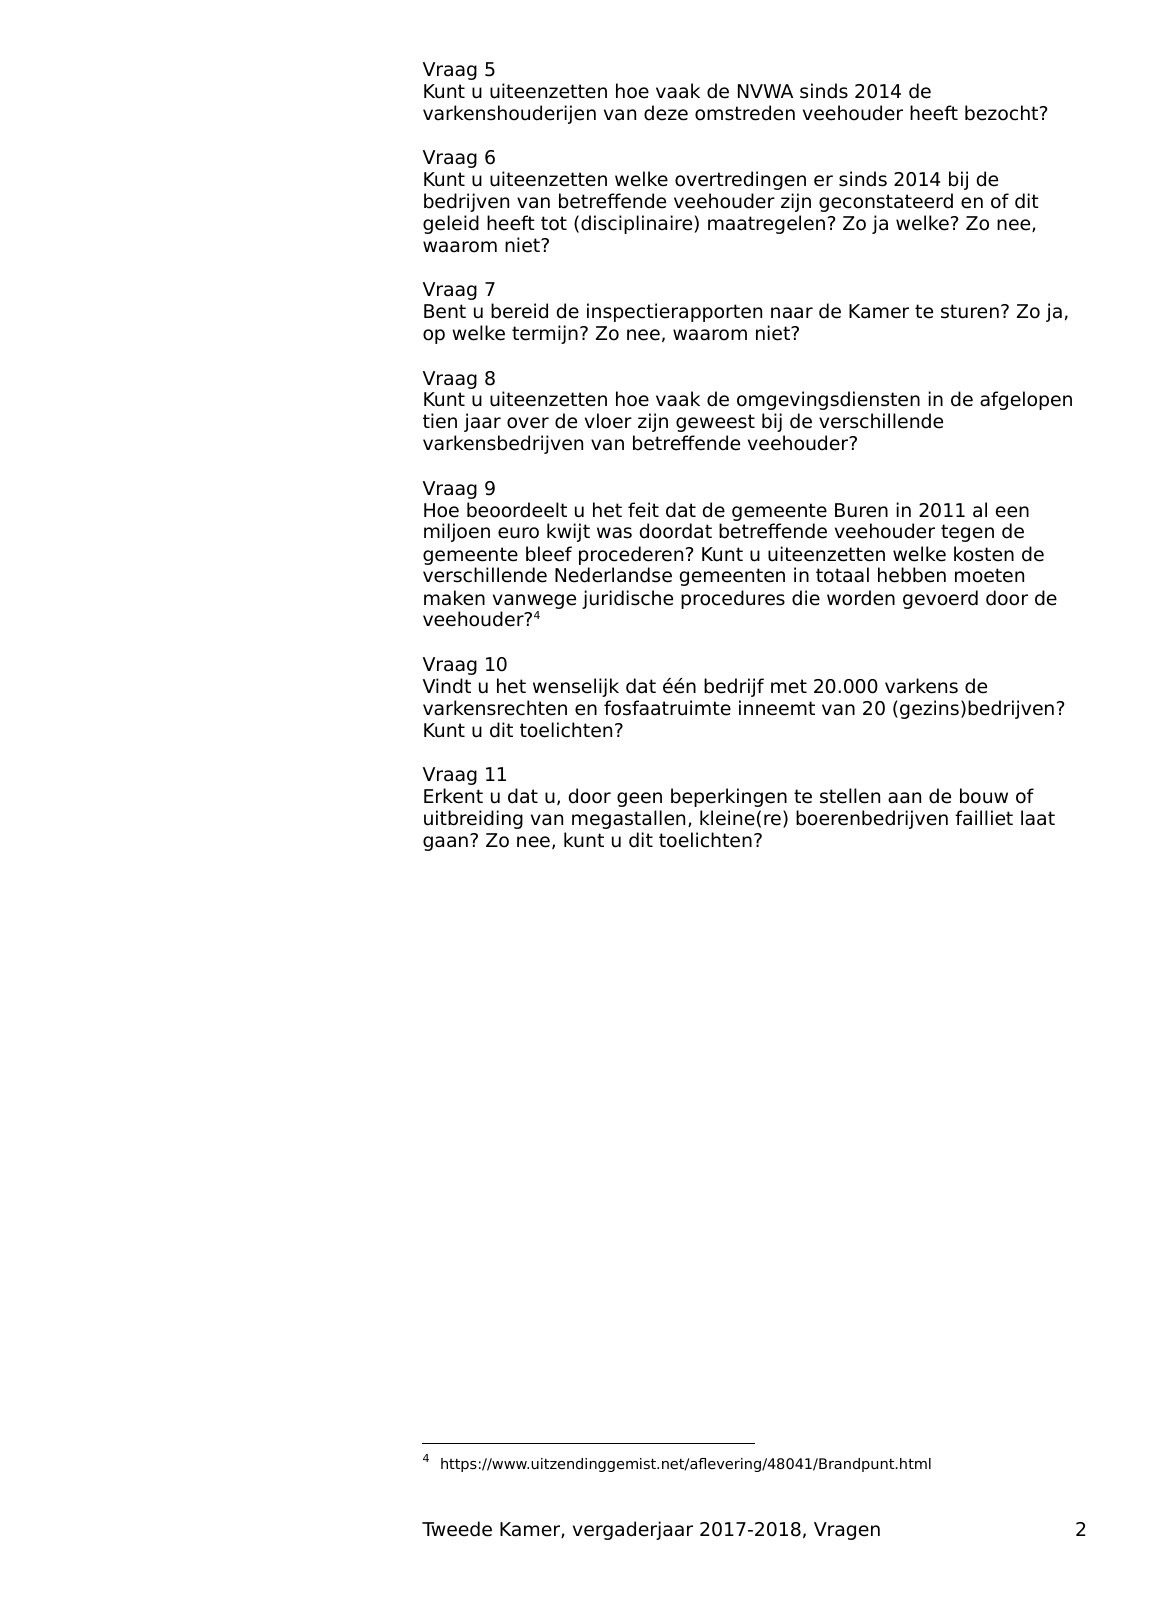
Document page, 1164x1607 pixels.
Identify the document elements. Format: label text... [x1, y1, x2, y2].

text Kunt u uiteenzetten hoe vaak de omgevingsdiensten in de afgelopen tien jaar over de vloer zijn geweest bij de verschillende varkensbedrijven van betreffende veehouder? [422, 389, 1087, 455]
text Vraag 6 [422, 147, 1087, 169]
text Kunt u uiteenzetten hoe vaak de NVWA sinds 2014 de varkenshouderijen van deze omstreden veehouder heeft bezocht? [422, 81, 1087, 125]
text Kunt u uiteenzetten welke overtredingen er sinds 2014 bij de bedrijven van betreffende veehouder zijn geconstateerd en of dit geleid heeft tot (disciplinaire) maatregelen? Zo ja welke? Zo nee, waarom niet? [422, 169, 1087, 257]
text Erkent u dat u, door geen beperkingen te stellen aan de bouw of uitbreiding van megastallen, kleine(re) boerenbedrijven failliet laat gaan? Zo nee, kunt u dit toelichten? [422, 786, 1087, 852]
text Vraag 10 [422, 653, 1087, 676]
text Vindt u het wenselijk dat één bedrijf met 20.000 varkens de varkensrechten en fosfaatruimte inneemt van 20 (gezins)bedrijven? Kunt u dit toelichten? [422, 676, 1087, 741]
text Vraag 7 [422, 279, 1087, 301]
text Vraag 5 [422, 59, 1087, 81]
text Vraag 9 [422, 477, 1087, 499]
text Vraag 8 [422, 367, 1087, 389]
text https://www.uitzendinggemist.net/aflevering/48041/Brandpunt.html [422, 1452, 1087, 1474]
text Hoe beoordeelt u het feit dat de gemeente Buren in 2011 al een miljoen euro kwijt was doordat betreffende veehouder tegen de gemeente bleef procederen? Kunt u uiteenzetten welke kosten de verschillende Nederlandse gemeenten in totaal hebben moeten maken vanwege juridische procedures die worden gevoerd door de veehouder? [422, 499, 1087, 631]
text Vraag 11 [422, 764, 1087, 786]
text Bent u bereid de inspectierapporten naar de Kamer te sturen? Zo ja, op welke termijn? Zo nee, waarom niet? [422, 301, 1087, 345]
